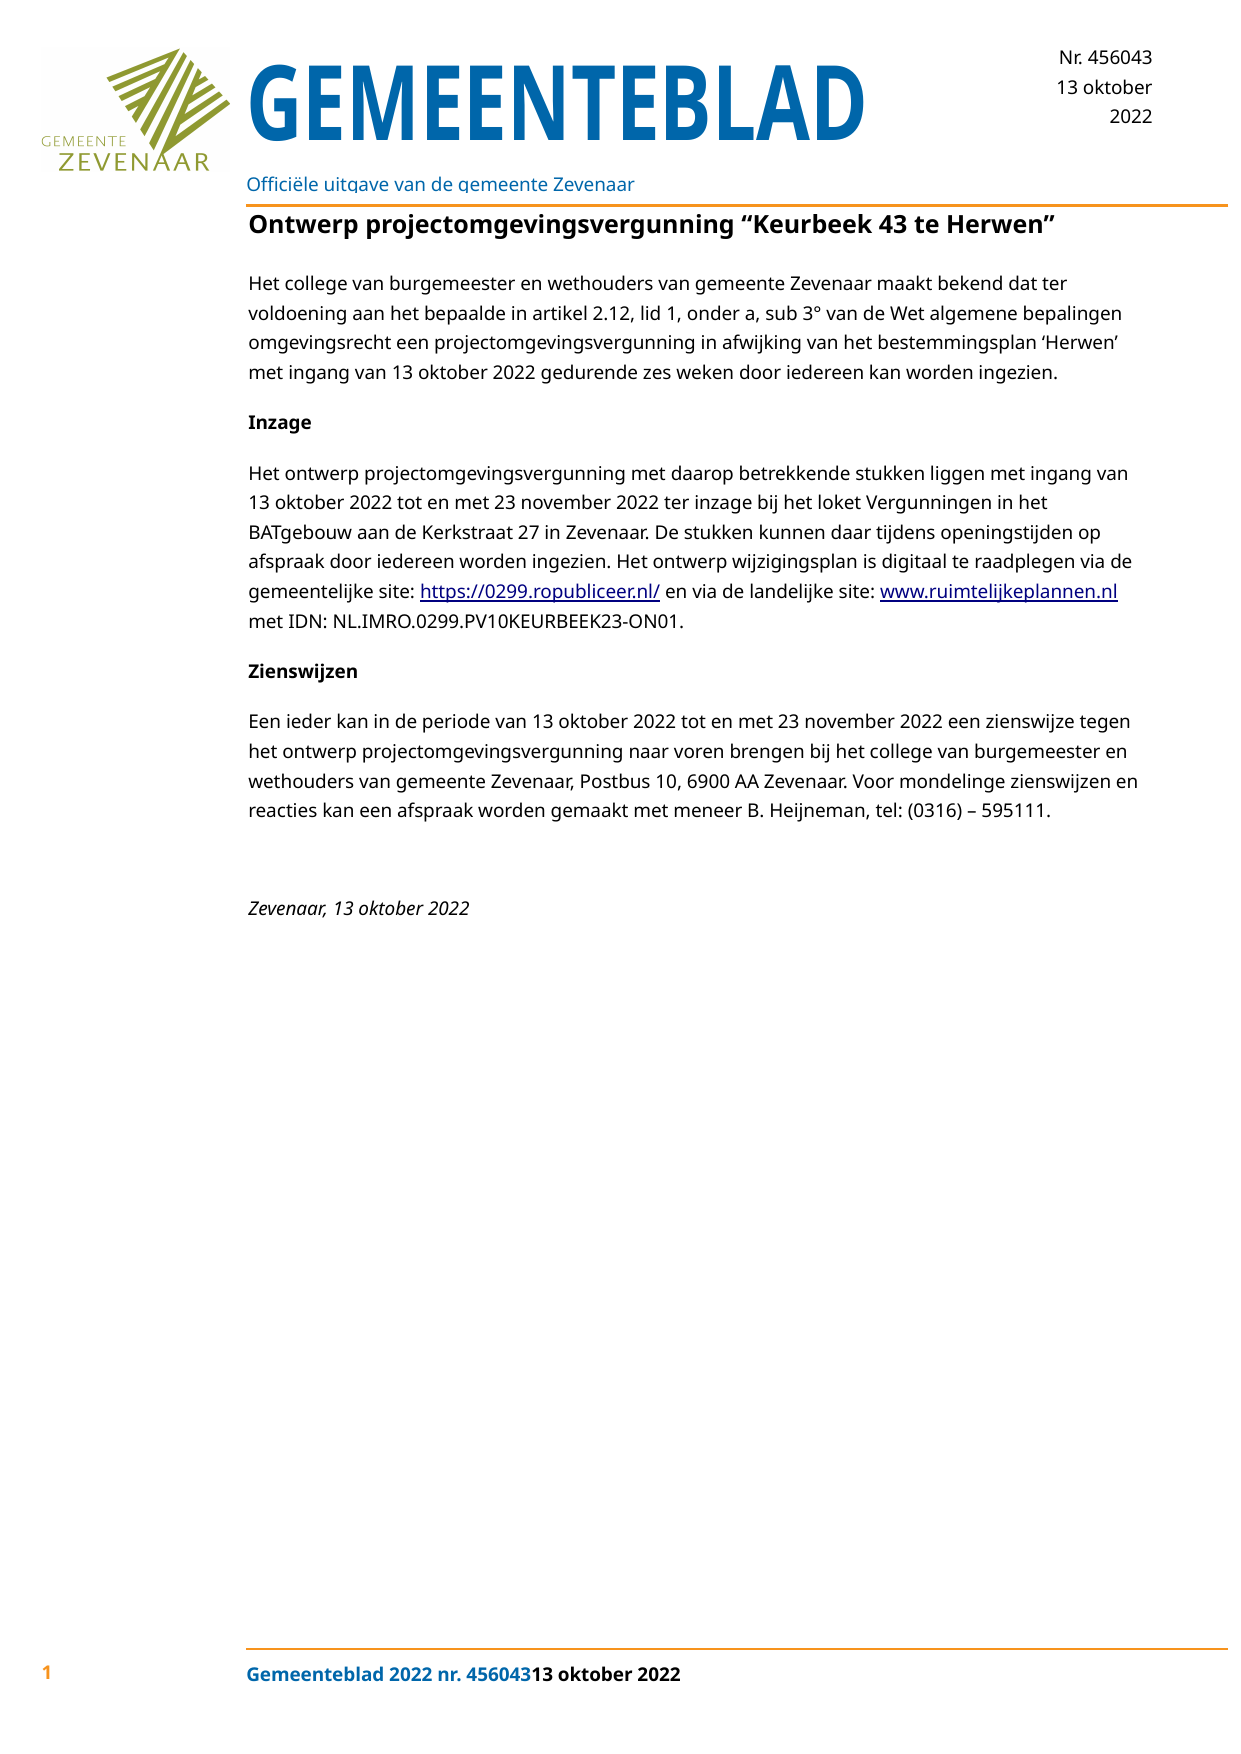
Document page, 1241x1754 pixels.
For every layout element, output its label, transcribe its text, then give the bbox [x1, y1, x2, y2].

text Een ieder kan in de periode van 13 oktober 2022 tot en met 23 november 2022 een zienswijze tegen het ontwerp projectomgevingsvergunning naar voren brengen bij het college van burgemeester en wethouders van gemeente Zevenaar, Postbus 10, 6900 AA Zevenaar. Voor mondelinge zienswijzen en reacties kan een afspraak worden gemaakt met meneer B. Heijneman, tel: (0316) – 595111. [248, 709, 1152, 823]
text Het ontwerp projectomgevingsvergunning met daarop betrekkende stukken liggen met ingang van 13 oktober 2022 tot en met 23 november 2022 ter inzage bij het loket Vergunningen in het BATgebouw aan de Kerkstraat 27 in Zevenaar. De stukken kunnen daar tijdens openingstijden op afspraak door iedereen worden ingezien. Het ontwerp wijzigingsplan is digitaal te raadplegen via de gemeentelijke site: https://0299.ropubliceer.nl/ en via de landelijke site: www.ruimtelijkeplannen.nl met IDN: NL.IMRO.0299.PV10KEURBEEK23-ON01. [248, 460, 1152, 633]
text Het college van burgemeester en wethouders van gemeente Zevenaar maakt bekend dat ter voldoening aan het bepaalde in artikel 2.12, lid 1, onder a, sub 3° van de Wet algemene bepalingen omgevingsrecht een projectomgevingsvergunning in afwijking van het bestemmingsplan ‘Herwen’ met ingang van 13 oktober 2022 gedurende zes weken door iedereen kan worden ingezien. [248, 270, 1152, 385]
text Zienswijzen [248, 658, 1152, 684]
text Inzage [248, 409, 1152, 435]
text Zevenaar, 13 oktober 2022 [248, 896, 1152, 921]
picture [41, 47, 231, 172]
text Ontwerp projectomgevingsvergunning “Keurbeek 43 te Herwen” [248, 207, 1152, 241]
